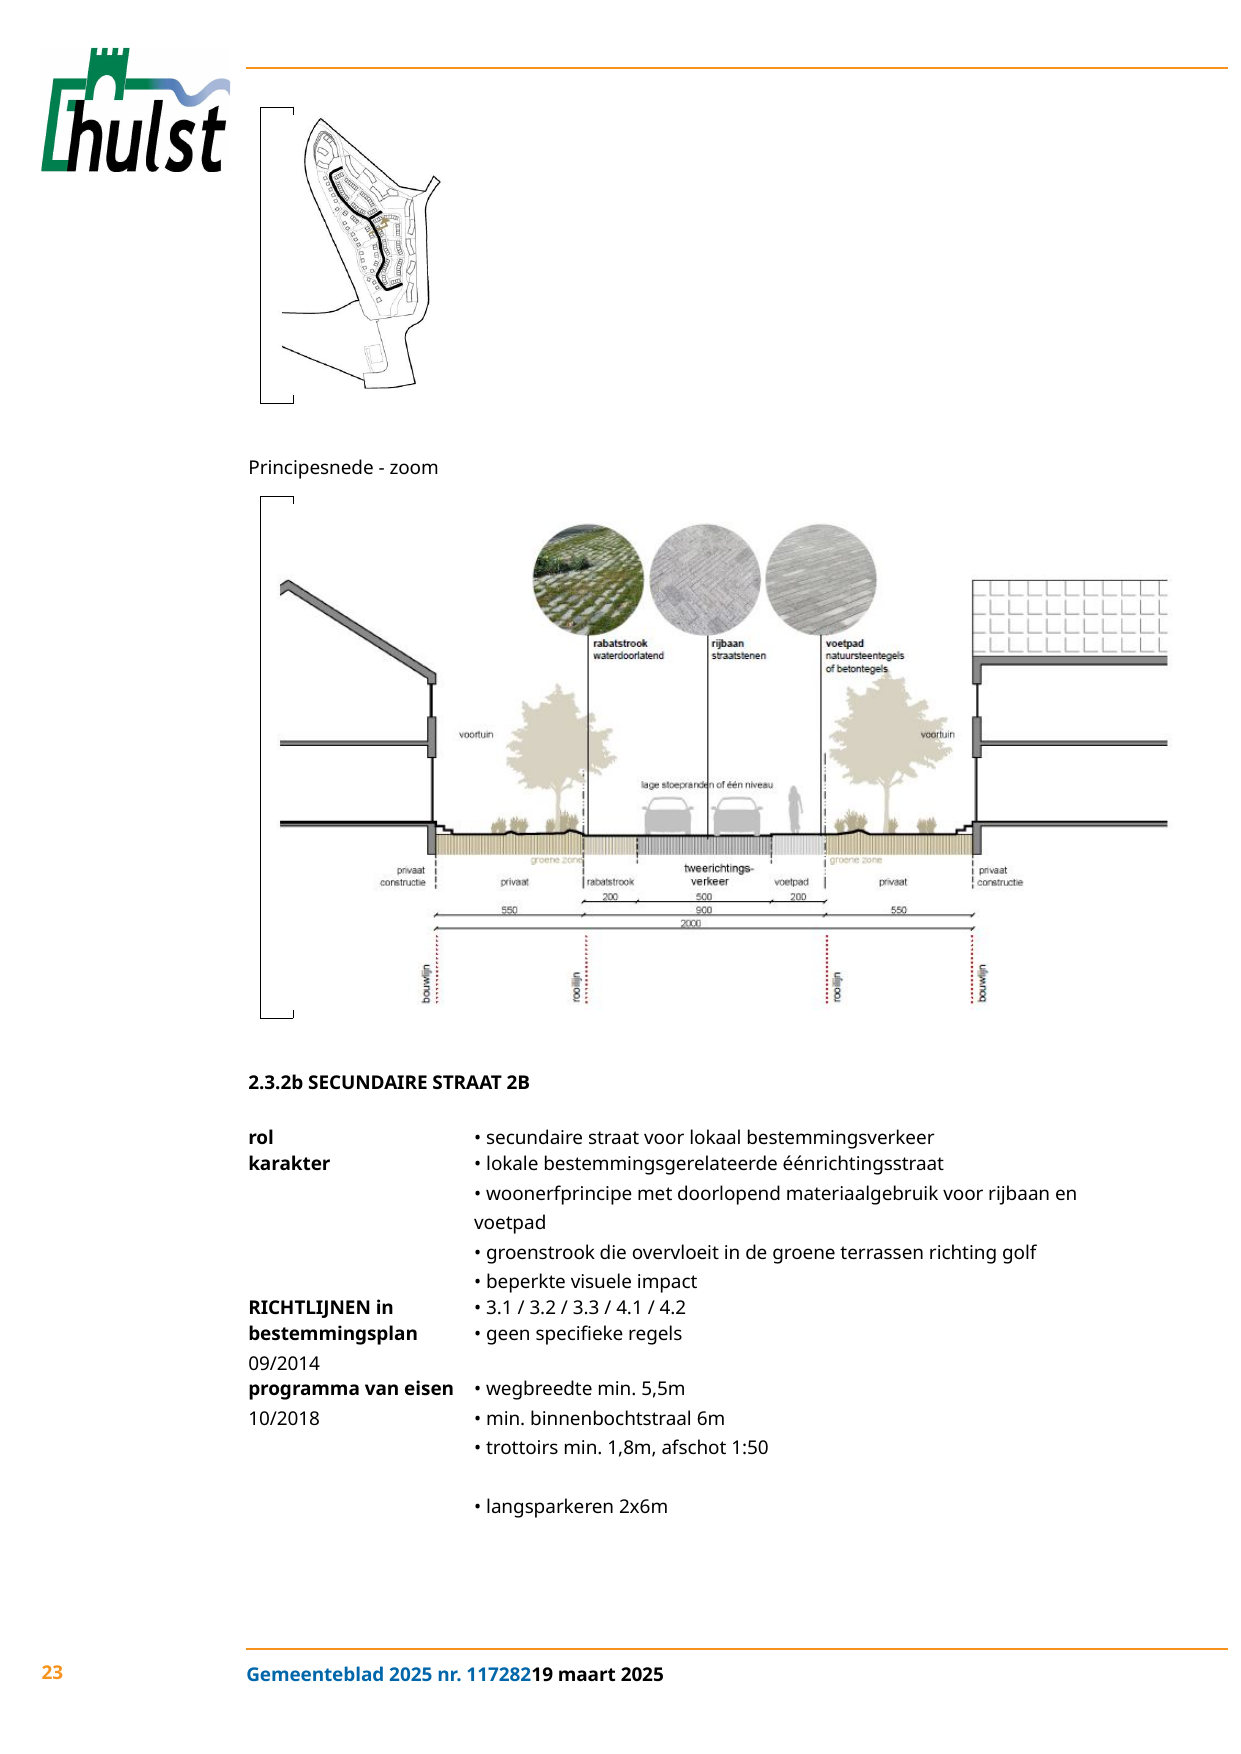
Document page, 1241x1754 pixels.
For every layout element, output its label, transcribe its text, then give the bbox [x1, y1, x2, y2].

text 2.3.2b SECUNDAIRE STRAAT 2B [248, 1069, 1152, 1095]
table_cell RICHTLIJNEN in [248, 1294, 474, 1320]
table_cell bestemmingsplan 09/2014 [248, 1320, 474, 1375]
table_cell programma van eisen 10/2018 [248, 1375, 474, 1519]
table_cell karakter [248, 1150, 474, 1294]
text Principesnede - zoom [248, 454, 1152, 480]
table_cell • 3.1 / 3.2 / 3.3 / 4.1 / 4.2 [474, 1294, 1152, 1320]
picture [41, 47, 231, 172]
table_cell • lokale bestemmingsgerelateerde éénrichtingsstraat • woonerfprincipe met doorlopend materiaalgebruik voor rijbaan en voetpad • groenstrook die overvloeit in de groene terrassen richting golf • beperkte visuele impact [474, 1150, 1152, 1294]
table_cell • geen specifieke regels [474, 1320, 1152, 1375]
picture [268, 504, 1173, 1010]
table_header rol [248, 1125, 474, 1150]
table_cell • wegbreedte min. 5,5m • min. binnenbochtstraal 6m • trottoirs min. 1,8m, afschot 1:50 • langsparkeren 2x6m [474, 1375, 1152, 1519]
picture [268, 115, 447, 395]
table_header • secundaire straat voor lokaal bestemmingsverkeer [474, 1125, 1152, 1150]
